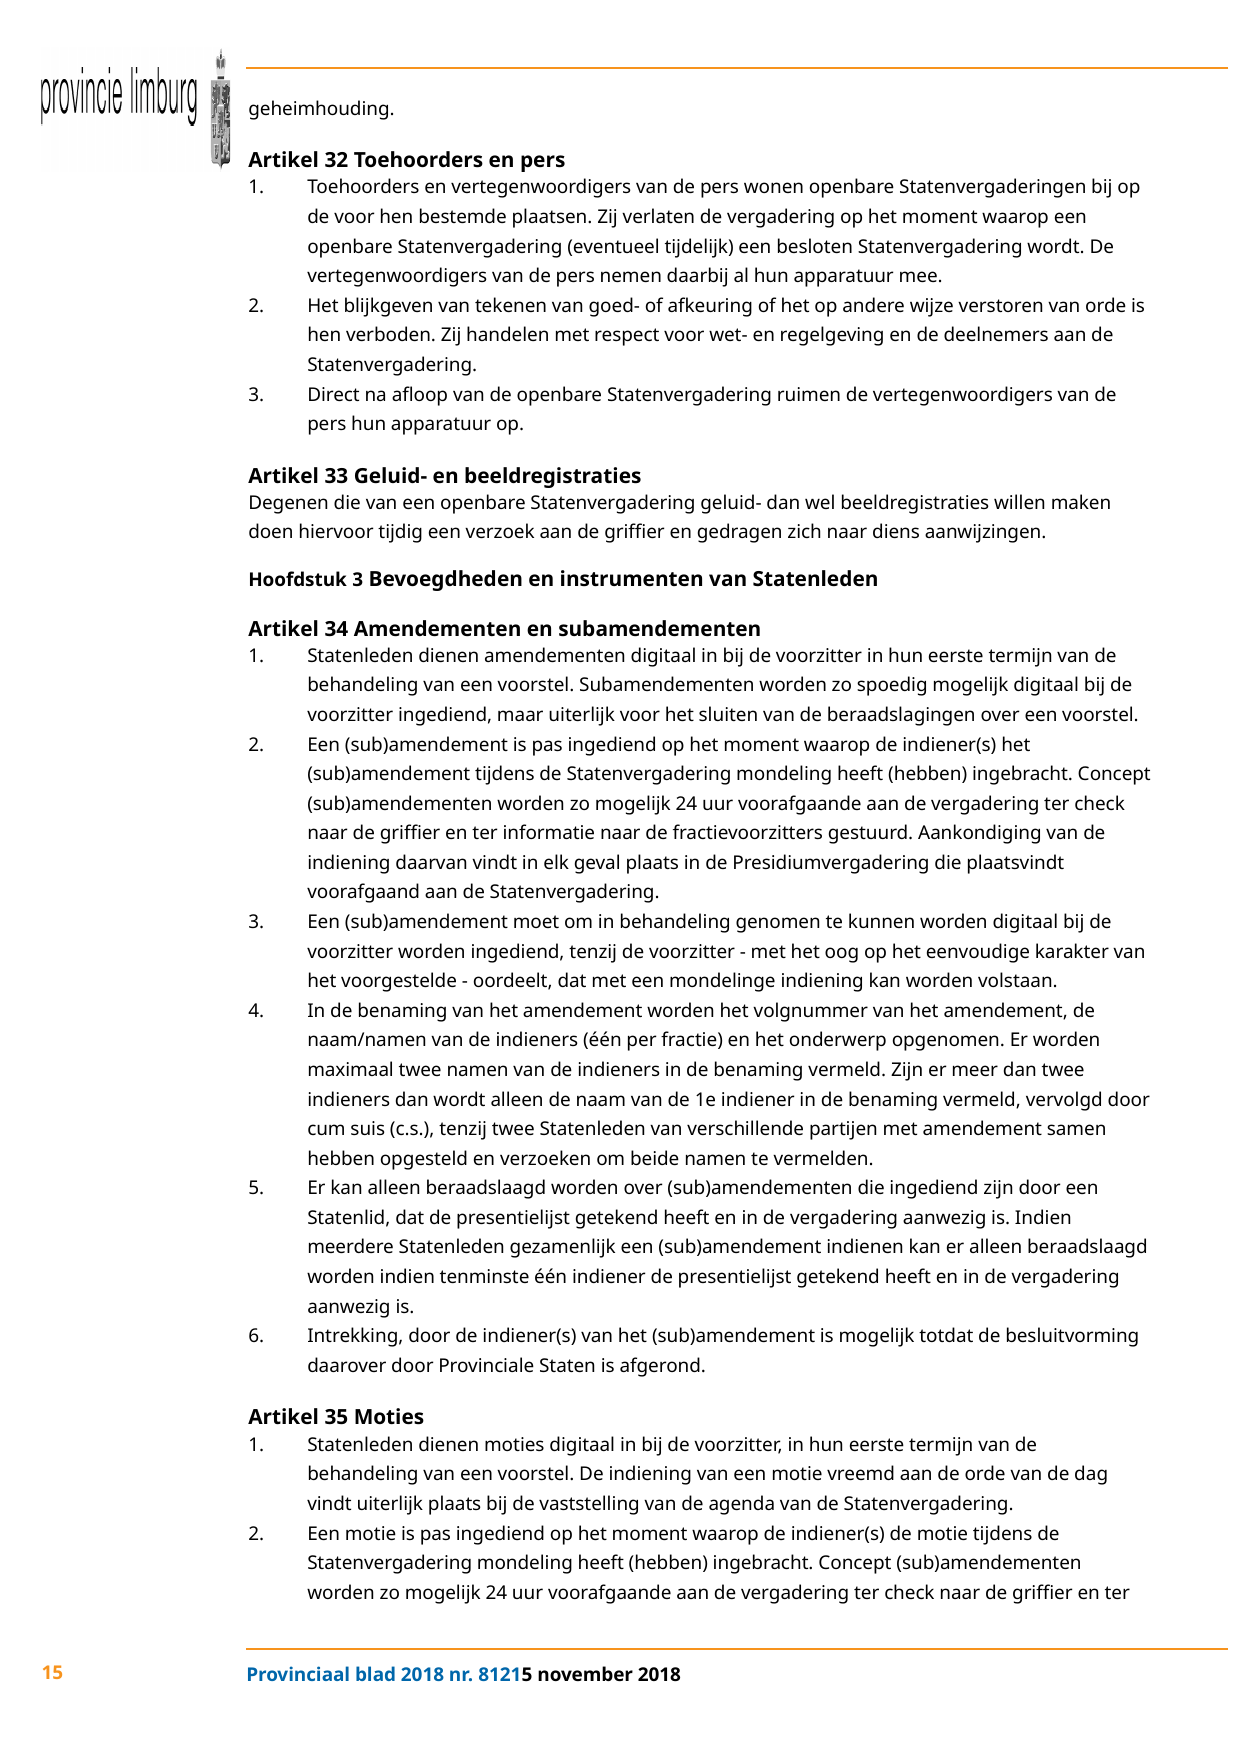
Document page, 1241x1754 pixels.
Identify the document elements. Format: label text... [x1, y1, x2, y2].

list Statenleden dienen moties digitaal in bij de voorzitter, in hun eerste termijn van de behandeling van een voorstel. De indiening van een motie vreemd aan de orde van de dag vindt uiterlijk plaats bij de vaststelling van de agenda van de Statenvergadering. [248, 1431, 1152, 1516]
text geheimhouding. [248, 95, 1152, 121]
list In de benaming van het amendement worden het volgnummer van het amendement, de naam/namen van de indieners (één per fractie) en het onderwerp opgenomen. Er worden maximaal twee namen van de indieners in de benaming vermeld. Zijn er meer dan twee indieners dan wordt alleen de naam van de 1e indiener in de benaming vermeld, vervolgd door cum suis (c.s.), tenzij twee Statenleden van verschillende partijen met amendement samen hebben opgesteld en verzoeken om beide namen te vermelden. [248, 997, 1152, 1171]
text Hoofdstuk 3 Bevoegdheden en instrumenten van Statenleden [248, 564, 1152, 593]
list Intrekking, door de indiener(s) van het (sub)amendement is mogelijk totdat de besluitvorming daarover door Provinciale Staten is afgerond. [248, 1322, 1152, 1378]
text Artikel 32 Toehoorders en pers [248, 145, 1152, 174]
picture [41, 47, 231, 172]
list Er kan alleen beraadslaagd worden over (sub)amendementen die ingediend zijn door een Statenlid, dat de presentielijst getekend heeft en in de vergadering aanwezig is. Indien meerdere Statenleden gezamenlijk een (sub)amendement indienen kan er alleen beraadslaagd worden indien tenminste één indiener de presentielijst getekend heeft en in de vergadering aanwezig is. [248, 1174, 1152, 1319]
text Artikel 35 Moties [248, 1402, 1152, 1431]
list Een (sub)amendement moet om in behandeling genomen te kunnen worden digitaal bij de voorzitter worden ingediend, tenzij de voorzitter - met het oog op het eenvoudige karakter van het voorgestelde - oordeelt, dat met een mondelinge indiening kan worden volstaan. [248, 908, 1152, 993]
list Statenleden dienen amendementen digitaal in bij de voorzitter in hun eerste termijn van de behandeling van een voorstel. Subamendementen worden zo spoedig mogelijk digitaal bij de voorzitter ingediend, maar uiterlijk voor het sluiten van de beraadslagingen over een voorstel. [248, 642, 1152, 727]
list Toehoorders en vertegenwoordigers van de pers wonen openbare Statenvergaderingen bij op de voor hen bestemde plaatsen. Zij verlaten de vergadering op het moment waarop een openbare Statenvergadering (eventueel tijdelijk) een besloten Statenvergadering wordt. De vertegenwoordigers van de pers nemen daarbij al hun apparatuur mee. [248, 174, 1152, 288]
list Direct na afloop van de openbare Statenvergadering ruimen de vertegenwoordigers van de pers hun apparatuur op. [248, 381, 1152, 436]
text Artikel 34 Amendementen en subamendementen [248, 614, 1152, 642]
text Artikel 33 Geluid- en beeldregistraties [248, 461, 1152, 489]
list Een motie is pas ingediend op het moment waarop de indiener(s) de motie tijdens de Statenvergadering mondeling heeft (hebben) ingebracht. Concept (sub)amendementen worden zo mogelijk 24 uur voorafgaande aan de vergadering ter check naar de griffier en ter [248, 1520, 1152, 1604]
list Het blijkgeven van tekenen van goed- of afkeuring of het op andere wijze verstoren van orde is hen verboden. Zij handelen met respect voor wet- en regelgeving en de deelnemers aan de Statenvergadering. [248, 292, 1152, 377]
text Degenen die van een openbare Statenvergadering geluid- dan wel beeldregistraties willen maken doen hiervoor tijdig een verzoek aan de griffier en gedragen zich naar diens aanwijzingen. [248, 489, 1152, 544]
list Een (sub)amendement is pas ingediend op het moment waarop de indiener(s) het (sub)amendement tijdens de Statenvergadering mondeling heeft (hebben) ingebracht. Concept (sub)amendementen worden zo mogelijk 24 uur voorafgaande aan de vergadering ter check naar de griffier en ter informatie naar de fractievoorzitters gestuurd. Aankondiging van de indiening daarvan vindt in elk geval plaats in de Presidiumvergadering die plaatsvindt voorafgaand aan de Statenvergadering. [248, 731, 1152, 904]
